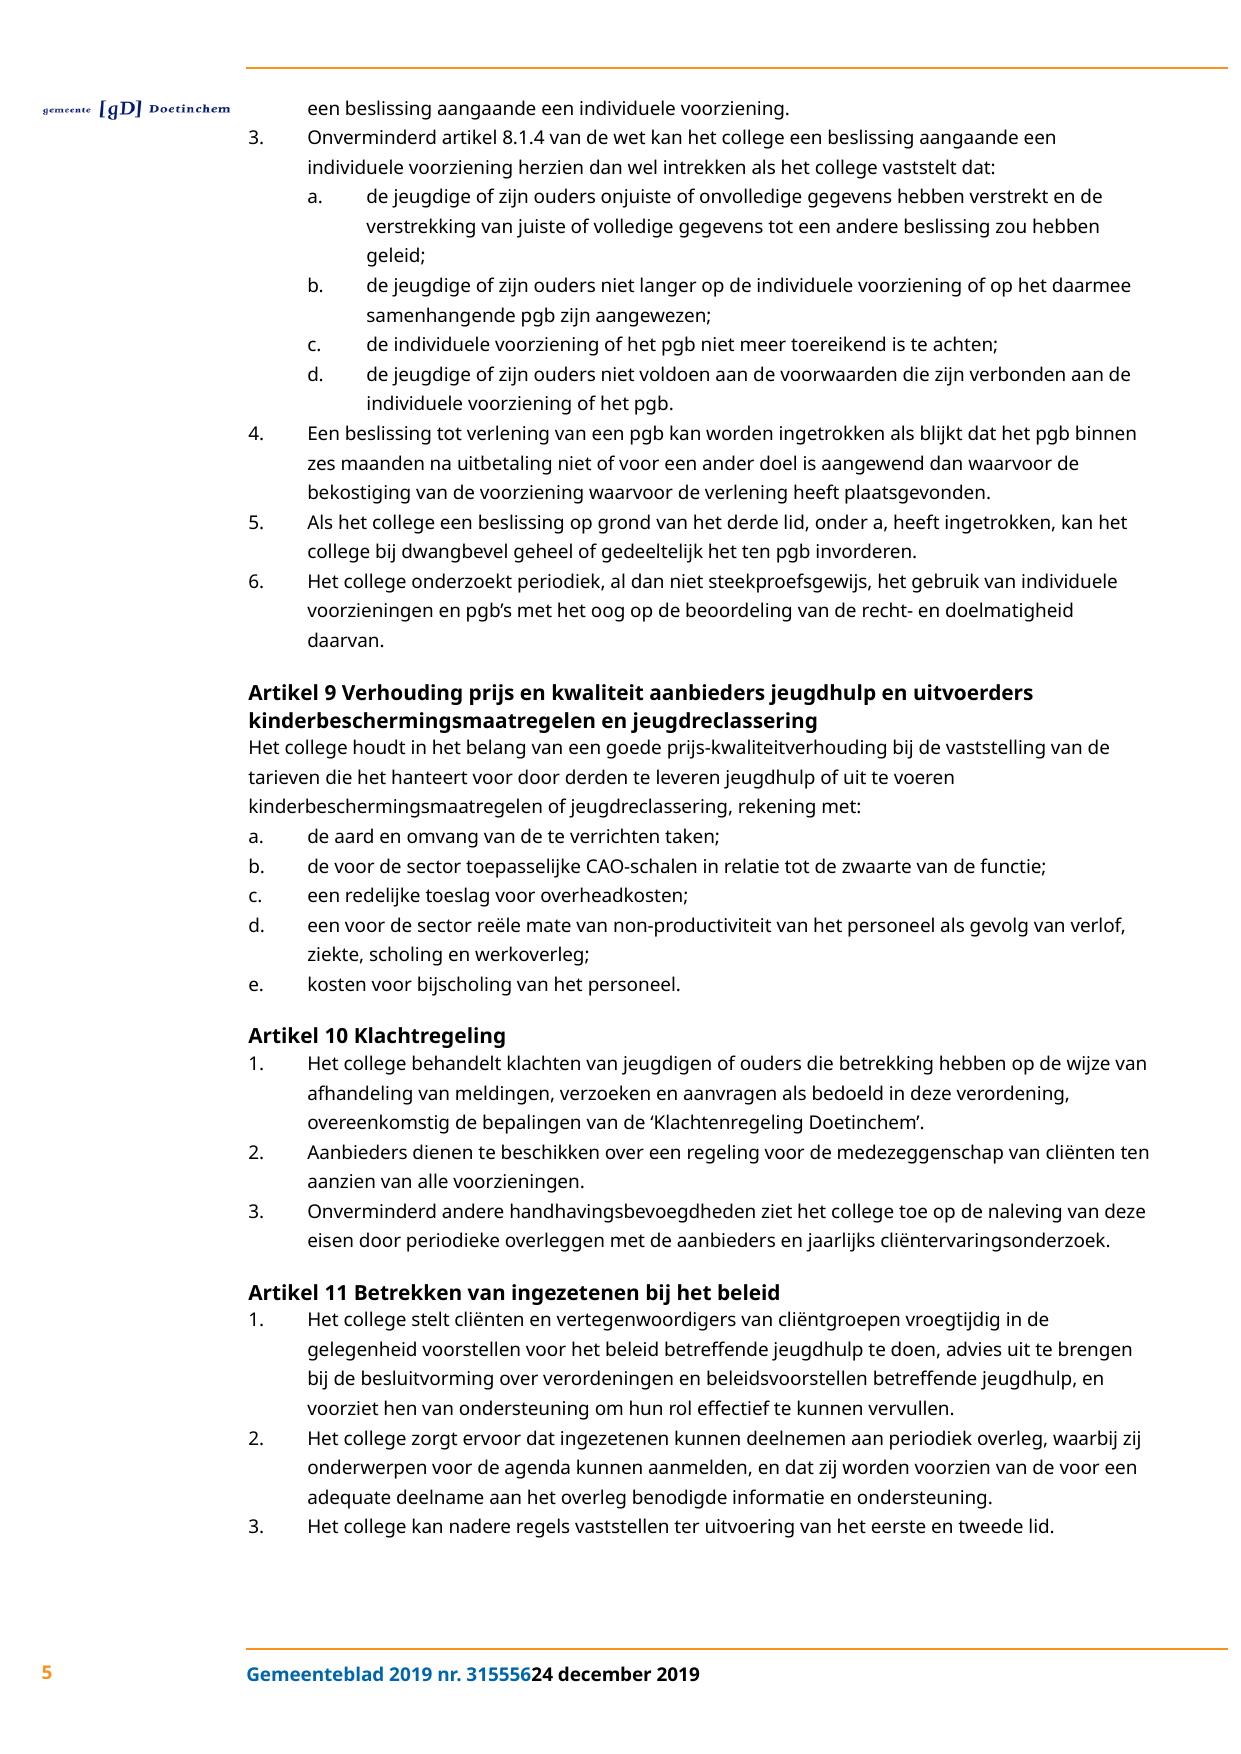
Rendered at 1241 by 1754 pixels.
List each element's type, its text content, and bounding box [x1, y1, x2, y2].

list Onverminderd artikel 8.1.4 van de wet kan het college een beslissing aangaande een individuele voorziening herzien dan wel intrekken als het college vaststelt dat: [248, 124, 1152, 180]
list Onverminderd andere handhavingsbevoegdheden ziet het college toe op de naleving van deze eisen door periodieke overleggen met de aanbieders en jaarlijks cliëntervaringsonderzoek. [248, 1198, 1152, 1253]
text Artikel 11 Betrekken van ingezetenen bij het beleid [248, 1278, 1152, 1306]
picture [41, 47, 231, 172]
list de aard en omvang van de te verrichten taken; [248, 823, 1152, 849]
list Het college kan nadere regels vaststellen ter uitvoering van het eerste en tweede lid. [248, 1513, 1152, 1539]
list de voor de sector toepasselijke CAO-schalen in relatie tot de zwaarte van de functie; [248, 853, 1152, 879]
list een redelijke toeslag voor overheadkosten; [248, 882, 1152, 908]
list een beslissing aangaande een individuele voorziening. [248, 95, 1152, 121]
list de jeugdige of zijn ouders niet langer op de individuele voorziening of op het daarmee samenhangende pgb zijn aangewezen; [307, 272, 1152, 328]
list Aanbieders dienen te beschikken over een regeling voor de medezeggenschap van cliënten ten aanzien van alle voorzieningen. [248, 1139, 1152, 1194]
list Het college zorgt ervoor dat ingezetenen kunnen deelnemen aan periodiek overleg, waarbij zij onderwerpen voor de agenda kunnen aanmelden, en dat zij worden voorzien van de voor een adequate deelname aan het overleg benodigde informatie en ondersteuning. [248, 1425, 1152, 1510]
list kosten voor bijscholing van het personeel. [248, 971, 1152, 997]
list een voor de sector reële mate van non-productiviteit van het personeel als gevolg van verlof, ziekte, scholing en werkoverleg; [248, 912, 1152, 967]
list Het college onderzoekt periodiek, al dan niet steekproefsgewijs, het gebruik van individuele voorzieningen en pgb’s met het oog op de beoordeling van de recht- en doelmatigheid daarvan. [248, 568, 1152, 653]
text Artikel 10 Klachtregeling [248, 1022, 1152, 1050]
text Artikel 9 Verhouding prijs en kwaliteit aanbieders jeugdhulp en uitvoerders kinderbeschermingsmaatregelen en jeugdreclassering [248, 678, 1152, 734]
text Het college houdt in het belang van een goede prijs-kwaliteitverhouding bij de vaststelling van de tarieven die het hanteert voor door derden te leveren jeugdhulp of uit te voeren kinderbeschermingsmaatregelen of jeugdreclassering, rekening met: [248, 734, 1152, 819]
list de jeugdige of zijn ouders onjuiste of onvolledige gegevens hebben verstrekt en de verstrekking van juiste of volledige gegevens tot een andere beslissing zou hebben geleid; [307, 183, 1152, 268]
list Als het college een beslissing op grond van het derde lid, onder a, heeft ingetrokken, kan het college bij dwangbevel geheel of gedeeltelijk het ten pgb invorderen. [248, 509, 1152, 564]
list Een beslissing tot verlening van een pgb kan worden ingetrokken als blijkt dat het pgb binnen zes maanden na uitbetaling niet of voor een ander doel is aangewend dan waarvoor de bekostiging van de voorziening waarvoor de verlening heeft plaatsgevonden. [248, 420, 1152, 505]
list de individuele voorziening of het pgb niet meer toereikend is te achten; [307, 331, 1152, 357]
list de jeugdige of zijn ouders niet voldoen aan de voorwaarden die zijn verbonden aan de individuele voorziening of het pgb. [307, 361, 1152, 416]
list Het college stelt cliënten en vertegenwoordigers van cliëntgroepen vroegtijdig in de gelegenheid voorstellen voor het beleid betreffende jeugdhulp te doen, advies uit te brengen bij de besluitvorming over verordeningen en beleidsvoorstellen betreffende jeugdhulp, en voorziet hen van ondersteuning om hun rol effectief te kunnen vervullen. [248, 1306, 1152, 1421]
list Het college behandelt klachten van jeugdigen of ouders die betrekking hebben op de wijze van afhandeling van meldingen, verzoeken en aanvragen als bedoeld in deze verordening, overeenkomstig de bepalingen van de ‘Klachtenregeling Doetinchem’. [248, 1050, 1152, 1135]
